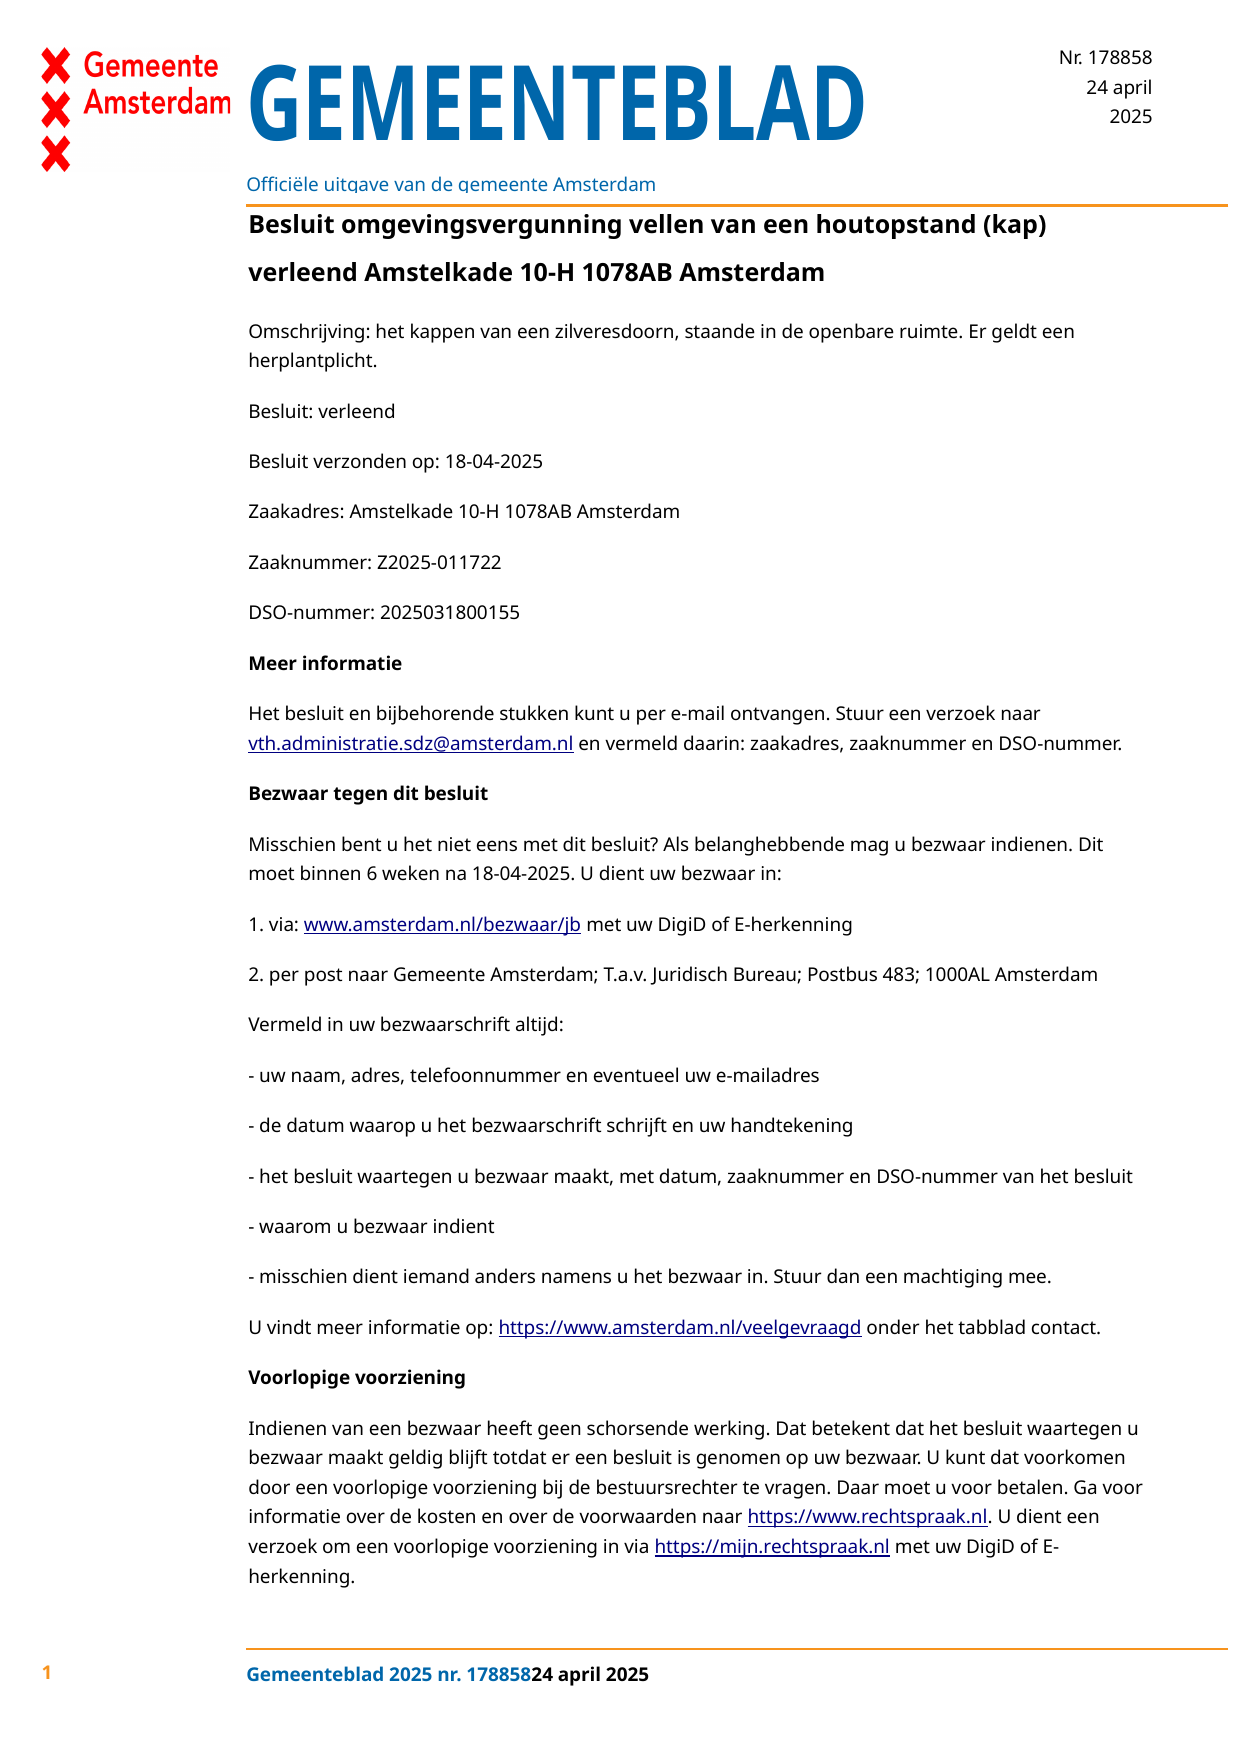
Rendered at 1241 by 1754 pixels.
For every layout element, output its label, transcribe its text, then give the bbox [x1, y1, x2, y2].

text - waarom u bezwaar indient [248, 1213, 1152, 1239]
text Besluit verzonden op: 18-04-2025 [248, 448, 1152, 474]
text - uw naam, adres, telefoonnummer en eventueel uw e-mailadres [248, 1062, 1152, 1088]
text Zaaknummer: Z2025-011722 [248, 549, 1152, 575]
text Voorlopige voorziening [248, 1364, 1152, 1390]
text Besluit omgevingsvergunning vellen van een houtopstand (kap) verleend Amstelkade 10-H 1078AB Amsterdam [248, 207, 1152, 288]
text U vindt meer informatie op: https://www.amsterdam.nl/veelgevraagd onder het tabblad contact. [248, 1314, 1152, 1340]
text Zaakadres: Amstelkade 10-H 1078AB Amsterdam [248, 499, 1152, 524]
text Besluit: verleend [248, 398, 1152, 424]
text 2. per post naar Gemeente Amsterdam; T.a.v. Juridisch Bureau; Postbus 483; 1000AL Amsterdam [248, 961, 1152, 987]
text - het besluit waartegen u bezwaar maakt, met datum, zaaknummer en DSO-nummer van het besluit [248, 1163, 1152, 1189]
text Omschrijving: het kappen van een zilveresdoorn, staande in de openbare ruimte. Er geldt een herplantplicht. [248, 318, 1152, 373]
text Bezwaar tegen dit besluit [248, 780, 1152, 806]
text 1. via: www.amsterdam.nl/bezwaar/jb met uw DigiD of E-herkenning [248, 911, 1152, 937]
text Indienen van een bezwaar heeft geen schorsende werking. Dat betekent dat het besluit waartegen u bezwaar maakt geldig blijft totdat er een besluit is genomen op uw bezwaar. U kunt dat voorkomen door een voorlopige voorziening bij de bestuursrechter te vragen. Daar moet u voor betalen. Ga voor informatie over de kosten en over de voorwaarden naar https://www.rechtspraak.nl. U dient een verzoek om een voorlopige voorziening in via https://mijn.rechtspraak.nl met uw DigiD of E-herkenning. [248, 1415, 1152, 1589]
text Vermeld in uw bezwaarschrift altijd: [248, 1012, 1152, 1037]
text Misschien bent u het niet eens met dit besluit? Als belanghebbende mag u bezwaar indienen. Dit moet binnen 6 weken na 18-04-2025. U dient uw bezwaar in: [248, 831, 1152, 886]
picture [41, 47, 231, 172]
text DSO-nummer: 2025031800155 [248, 599, 1152, 625]
text Het besluit en bijbehorende stukken kunt u per e-mail ontvangen. Stuur een verzoek naar vth.administratie.sdz@amsterdam.nl en vermeld daarin: zaakadres, zaaknummer en DSO-nummer. [248, 700, 1152, 756]
text - misschien dient iemand anders namens u het bezwaar in. Stuur dan een machtiging mee. [248, 1264, 1152, 1289]
text Meer informatie [248, 650, 1152, 676]
text - de datum waarop u het bezwaarschrift schrijft en uw handtekening [248, 1112, 1152, 1138]
